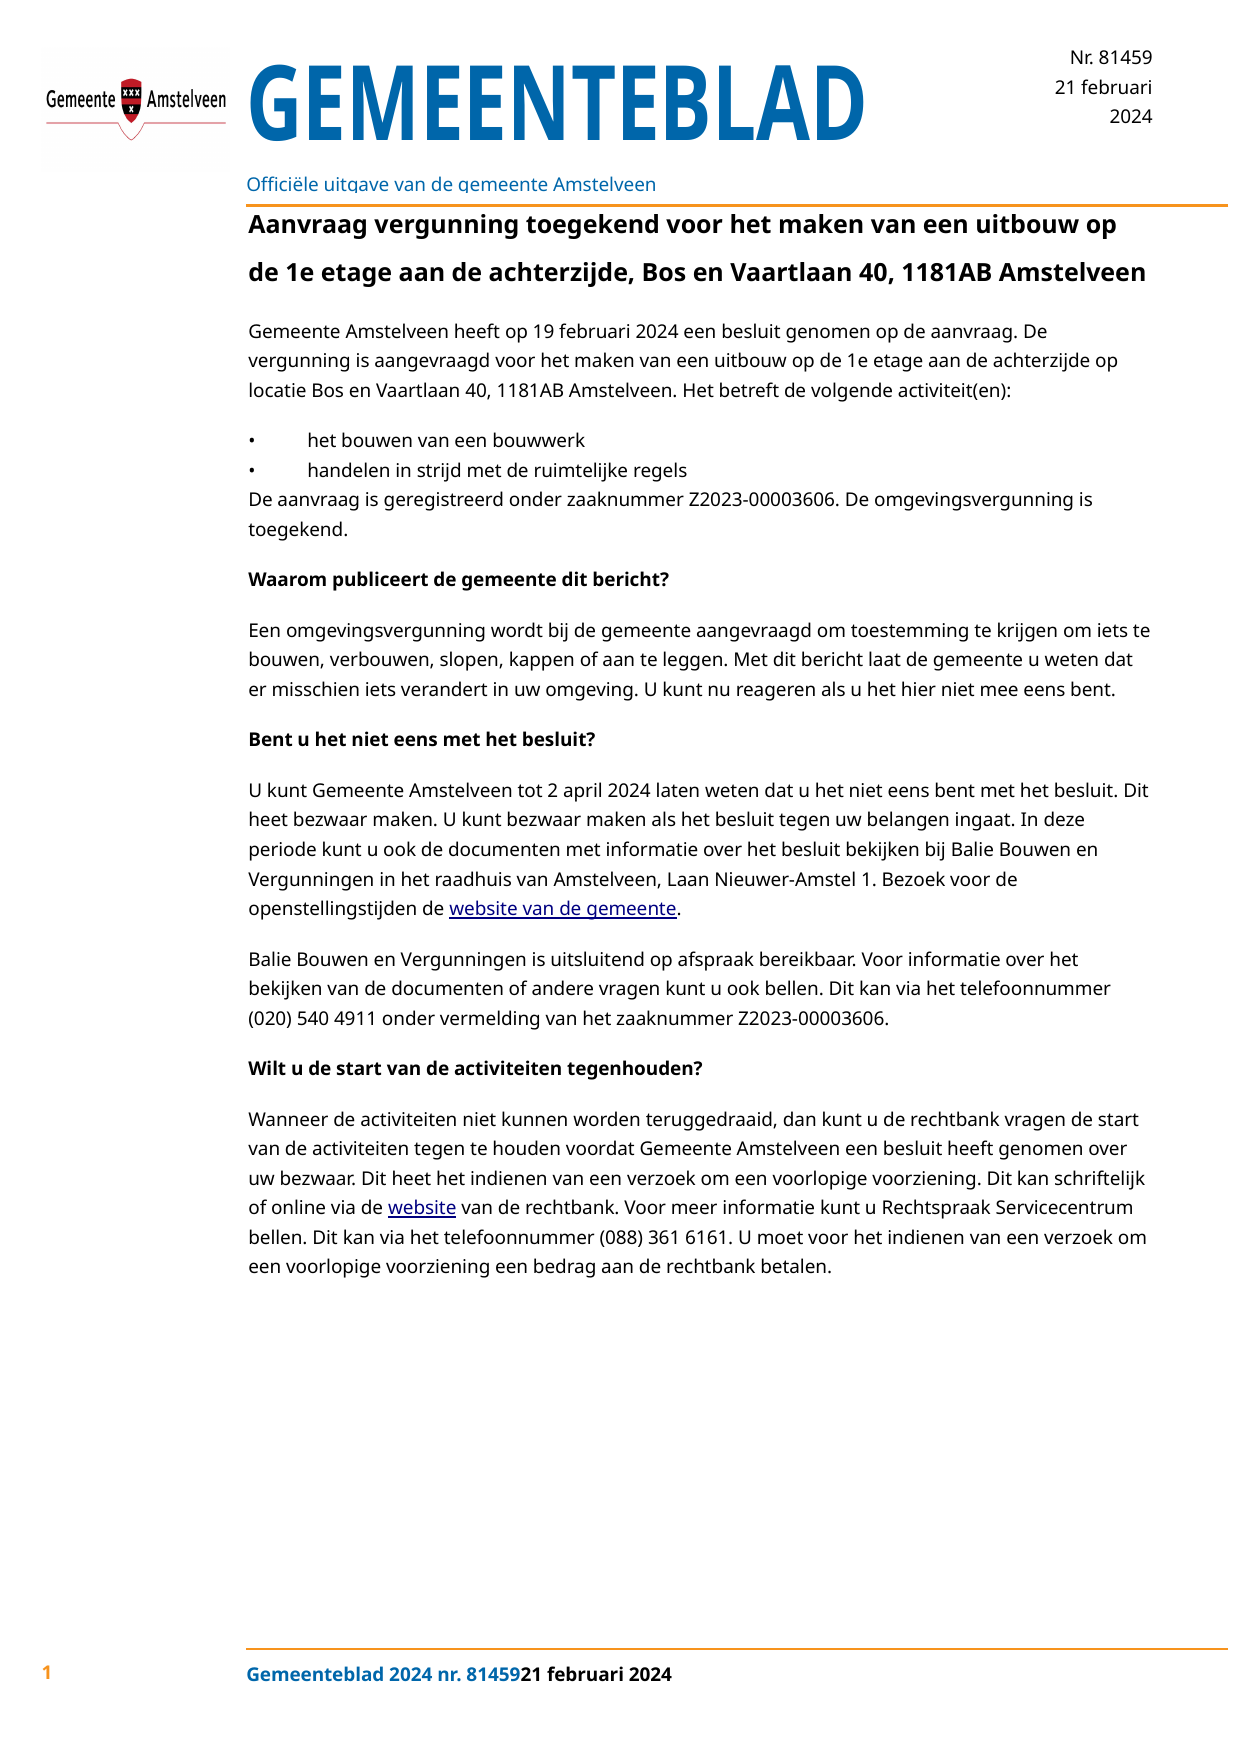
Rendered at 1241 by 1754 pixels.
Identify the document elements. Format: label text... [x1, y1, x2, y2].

picture [41, 47, 231, 172]
text Een omgevingsvergunning wordt bij de gemeente aangevraagd om toestemming te krijgen om iets te bouwen, verbouwen, slopen, kappen of aan te leggen. Met dit bericht laat de gemeente u weten dat er misschien iets verandert in uw omgeving. U kunt nu reageren als u het hier niet mee eens bent. [248, 617, 1152, 702]
text Bent u het niet eens met het besluit? [248, 727, 1152, 752]
text Balie Bouwen en Vergunningen is uitsluitend op afspraak bereikbaar. Voor informatie over het bekijken van de documenten of andere vragen kunt u ook bellen. Dit kan via het telefoonnummer (020) 540 4911 onder vermelding van het zaaknummer Z2023-00003606. [248, 946, 1152, 1031]
text Aanvraag vergunning toegekend voor het maken van een uitbouw op de 1e etage aan de achterzijde, Bos en Vaartlaan 40, 1181AB Amstelveen [248, 207, 1152, 288]
text Waarom publiceert de gemeente dit bericht? [248, 567, 1152, 592]
list handelen in strijd met de ruimtelijke regels [248, 457, 1152, 483]
text De aanvraag is geregistreerd onder zaaknummer Z2023-00003606. De omgevingsvergunning is toegekend. [248, 487, 1152, 542]
text Gemeente Amstelveen heeft op 19 februari 2024 een besluit genomen op de aanvraag. De vergunning is aangevraagd voor het maken van een uitbouw op de 1e etage aan de achterzijde op locatie Bos en Vaartlaan 40, 1181AB Amstelveen. Het betreft de volgende activiteit(en): [248, 318, 1152, 403]
list het bouwen van een bouwwerk [248, 427, 1152, 453]
text Wilt u de start van de activiteiten tegenhouden? [248, 1055, 1152, 1081]
text Wanneer de activiteiten niet kunnen worden teruggedraaid, dan kunt u de rechtbank vragen de start van de activiteiten tegen te houden voordat Gemeente Amstelveen een besluit heeft genomen over uw bezwaar. Dit heet het indienen van een verzoek om een voorlopige voorziening. Dit kan schriftelijk of online via de website van de rechtbank. Voor meer informatie kunt u Rechtspraak Servicecentrum bellen. Dit kan via het telefoonnummer (088) 361 6161. U moet voor het indienen van een verzoek om een voorlopige voorziening een bedrag aan de rechtbank betalen. [248, 1106, 1152, 1279]
text U kunt Gemeente Amstelveen tot 2 april 2024 laten weten dat u het niet eens bent met het besluit. Dit heet bezwaar maken. U kunt bezwaar maken als het besluit tegen uw belangen ingaat. In deze periode kunt u ook de documenten met informatie over het besluit bekijken bij Balie Bouwen en Vergunningen in het raadhuis van Amstelveen, Laan Nieuwer-Amstel 1. Bezoek voor de openstellingstijden de website van de gemeente. [248, 777, 1152, 921]
